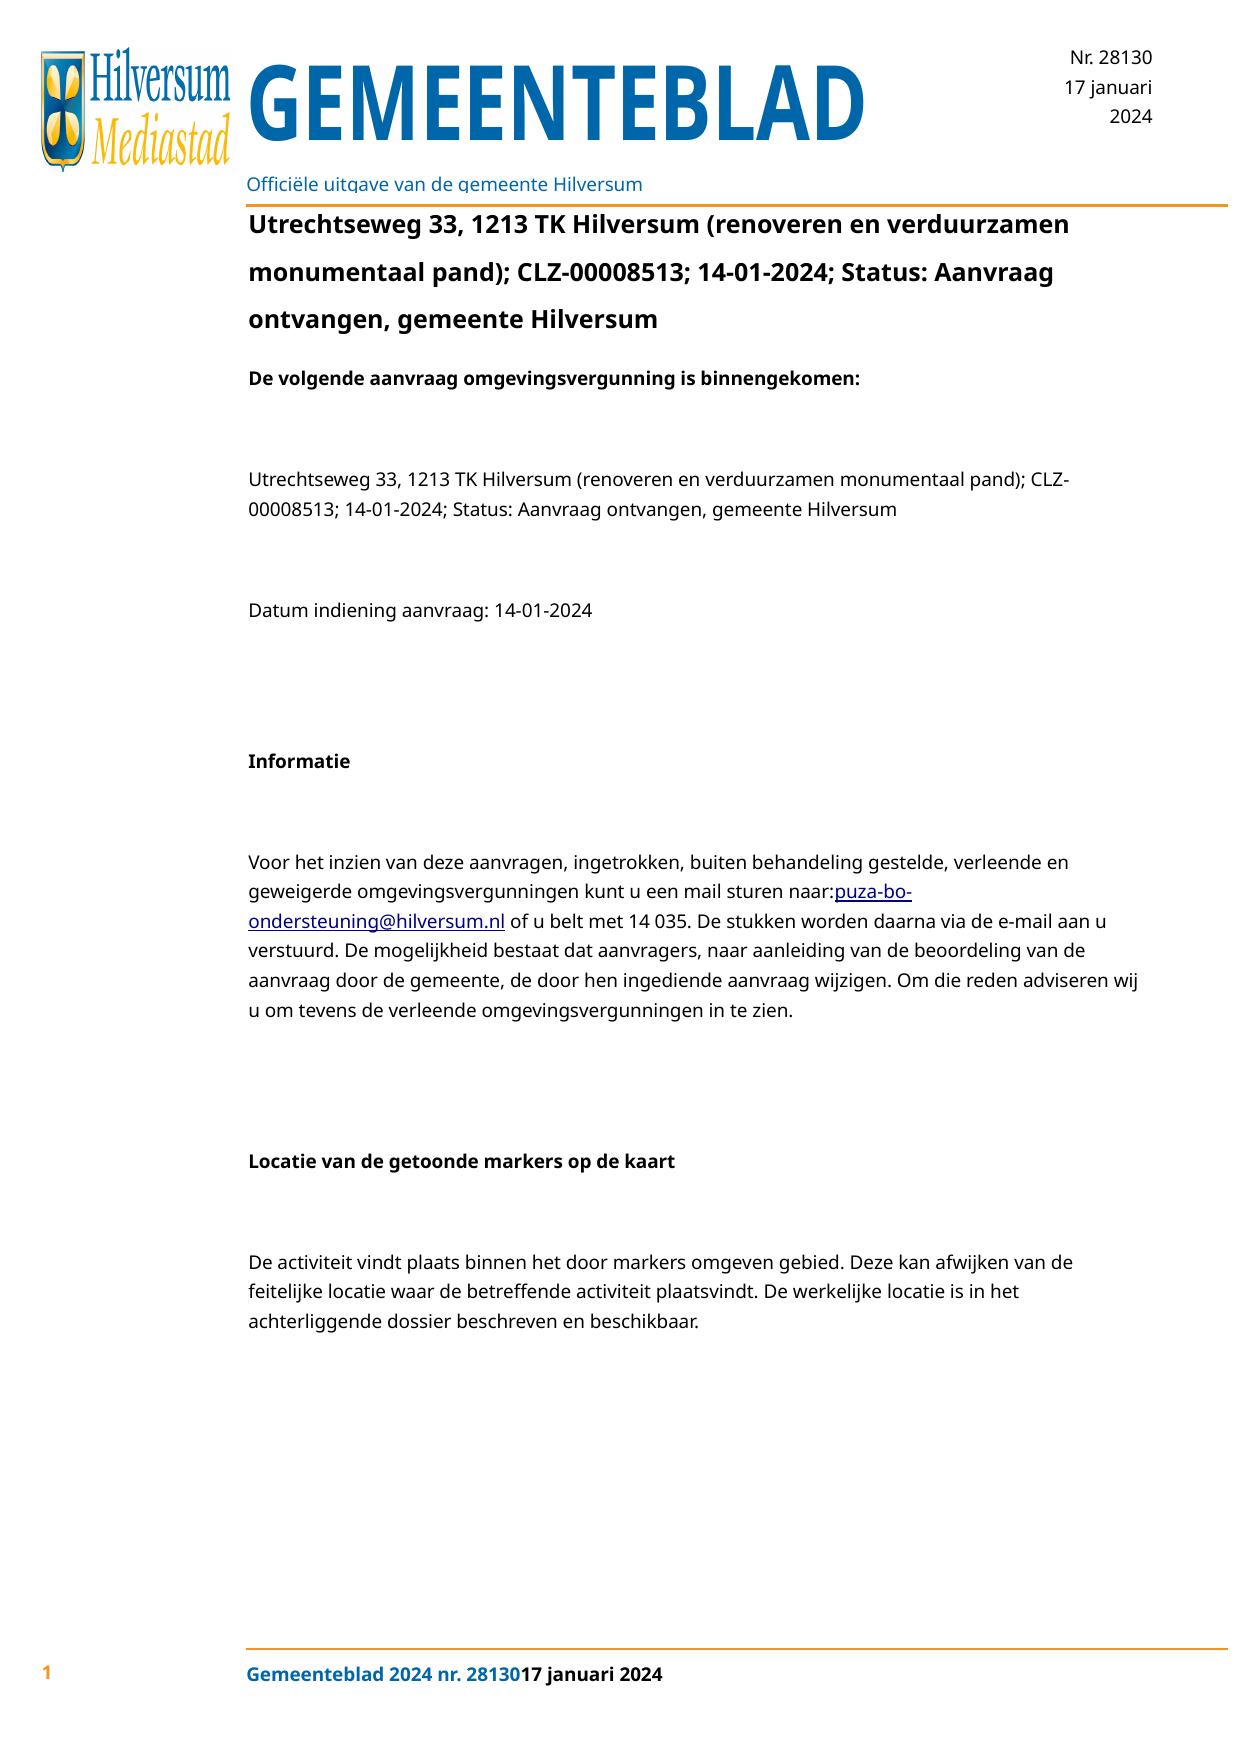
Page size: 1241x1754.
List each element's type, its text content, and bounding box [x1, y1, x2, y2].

text Datum indiening aanvraag: 14-01-2024 [248, 597, 1152, 622]
text Utrechtseweg 33, 1213 TK Hilversum (renoveren en verduurzamen monumentaal pand); CLZ-00008513; 14-01-2024; Status: Aanvraag ontvangen, gemeente Hilversum [248, 207, 1152, 336]
text Informatie [248, 748, 1152, 774]
text De volgende aanvraag omgevingsvergunning is binnengekomen: [248, 366, 1152, 391]
text Voor het inzien van deze aanvragen, ingetrokken, buiten behandeling gestelde, verleende en geweigerde omgevingsvergunningen kunt u een mail sturen naar:puza-bo-ondersteuning@hilversum.nl of u belt met 14 035. De stukken worden daarna via de e-mail aan u verstuurd. De mogelijkheid bestaat dat aanvragers, naar aanleiding van de beoordeling van de aanvraag door de gemeente, de door hen ingediende aanvraag wijzigen. Om die reden adviseren wij u om tevens de verleende omgevingsvergunningen in te zien. [248, 849, 1152, 1022]
picture [41, 47, 231, 172]
text Utrechtseweg 33, 1213 TK Hilversum (renoveren en verduurzamen monumentaal pand); CLZ-00008513; 14-01-2024; Status: Aanvraag ontvangen, gemeente Hilversum [248, 466, 1152, 522]
text De activiteit vindt plaats binnen het door markers omgeven gebied. Deze kan afwijken van de feitelijke locatie waar de betreffende activiteit plaatsvindt. De werkelijke locatie is in het achterliggende dossier beschreven en beschikbaar. [248, 1249, 1152, 1334]
text Locatie van de getoonde markers op de kaart [248, 1148, 1152, 1174]
